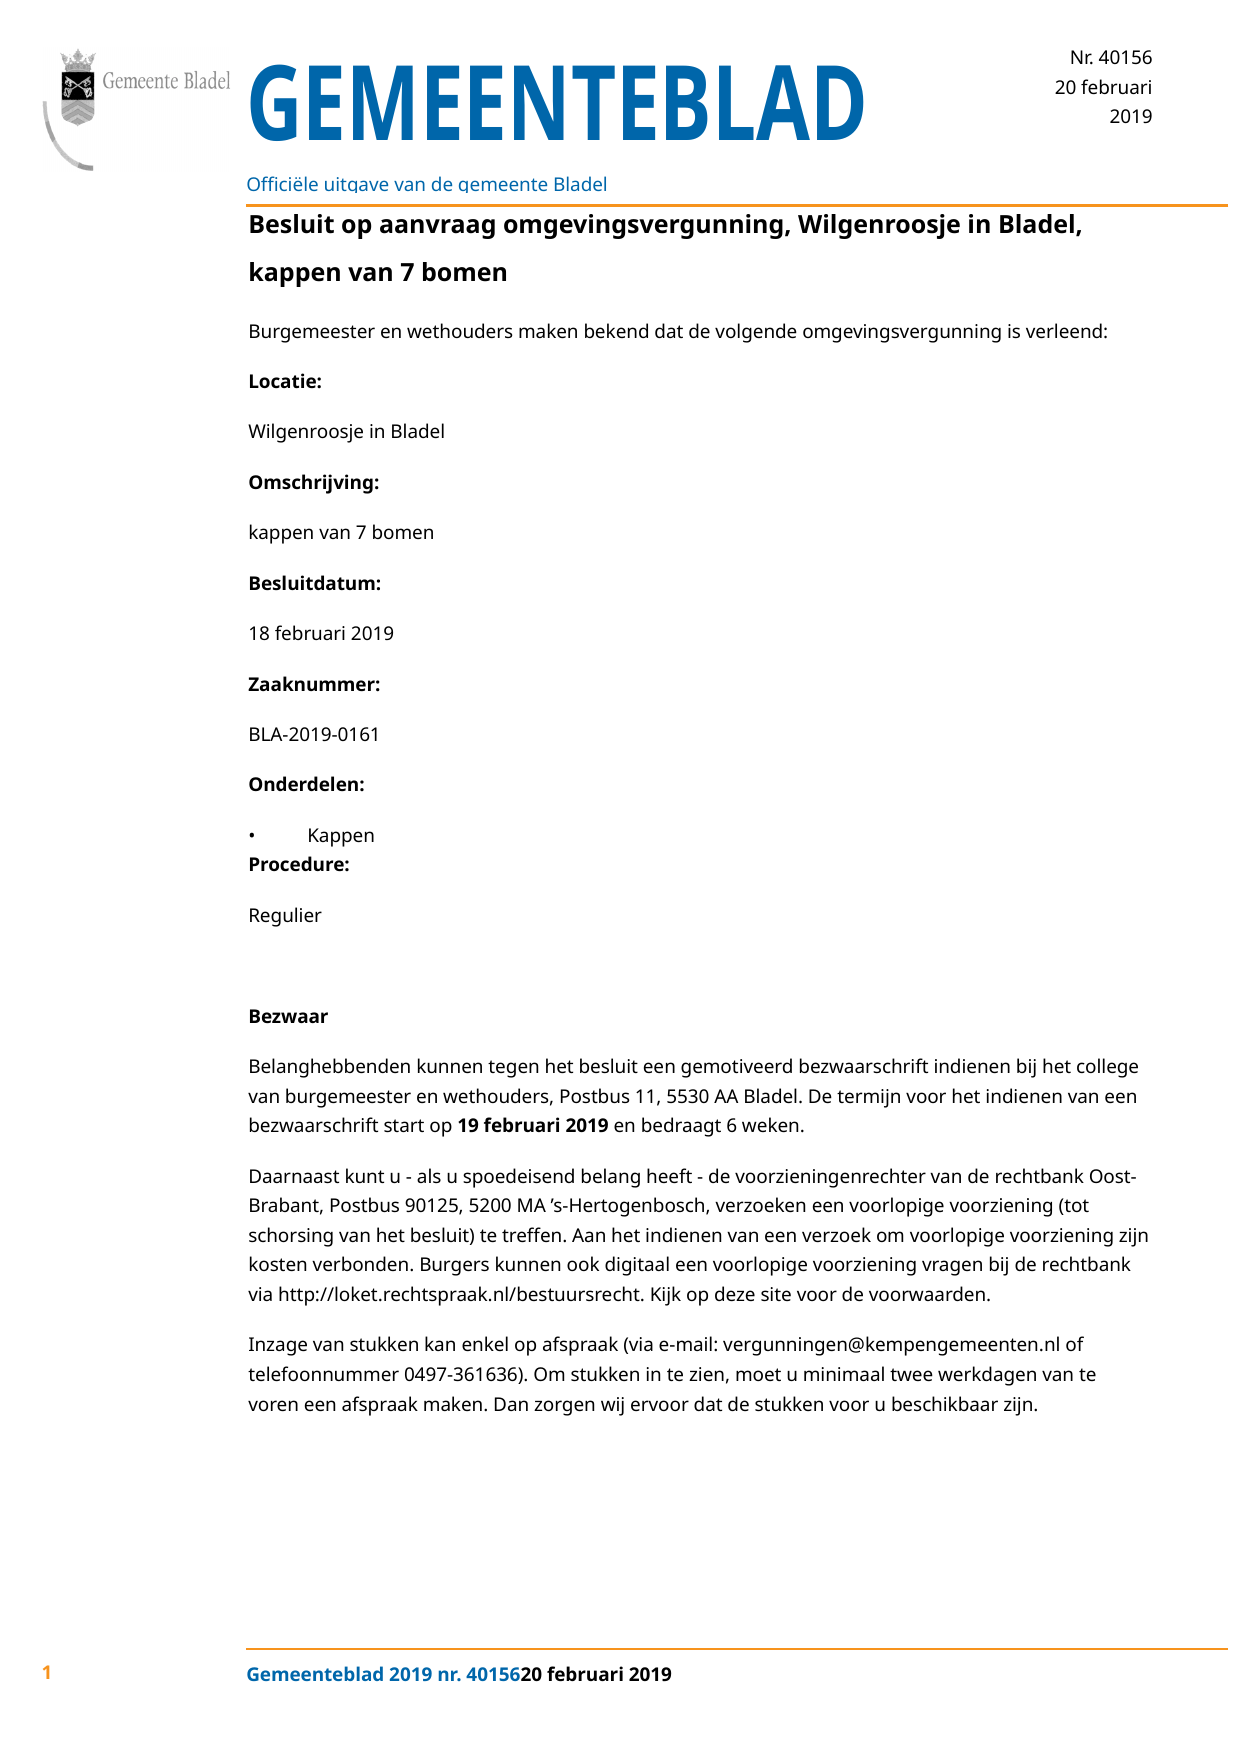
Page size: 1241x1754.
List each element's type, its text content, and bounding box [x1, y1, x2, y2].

text kappen van 7 bomen [248, 519, 1152, 545]
list Kappen [248, 822, 1152, 848]
picture [41, 47, 231, 172]
text Bezwaar [248, 1003, 1152, 1029]
text Zaaknummer: [248, 671, 1152, 697]
text BLA-2019-0161 [248, 721, 1152, 747]
text Besluit op aanvraag omgevingsvergunning, Wilgenroosje in Bladel, kappen van 7 bomen [248, 207, 1152, 288]
text Belanghebbenden kunnen tegen het besluit een gemotiveerd bezwaarschrift indienen bij het college van burgemeester en wethouders, Postbus 11, 5530 AA Bladel. De termijn voor het indienen van een bezwaarschrift start op 19 februari 2019 en bedraagt 6 weken. [248, 1053, 1152, 1138]
text Onderdelen: [248, 772, 1152, 797]
text Locatie: [248, 368, 1152, 394]
text Besluitdatum: [248, 570, 1152, 596]
text Wilgenroosje in Bladel [248, 419, 1152, 444]
text Regulier [248, 902, 1152, 928]
text 18 februari 2019 [248, 620, 1152, 646]
text Inzage van stukken kan enkel op afspraak (via e-mail: vergunningen@kempengemeenten.nl of telefoonnummer 0497-361636). Om stukken in te zien, moet u minimaal twee werkdagen van te voren een afspraak maken. Dan zorgen wij ervoor dat de stukken voor u beschikbaar zijn. [248, 1332, 1152, 1417]
text Burgemeester en wethouders maken bekend dat de volgende omgevingsvergunning is verleend: [248, 318, 1152, 344]
text Daarnaast kunt u - als u spoedeisend belang heeft - de voorzieningenrechter van de rechtbank Oost-Brabant, Postbus 90125, 5200 MA ’s-Hertogenbosch, verzoeken een voorlopige voorziening (tot schorsing van het besluit) te treffen. Aan het indienen van een verzoek om voorlopige voorziening zijn kosten verbonden. Burgers kunnen ook digitaal een voorlopige voorziening vragen bij de rechtbank via http://loket.rechtspraak.nl/bestuursrecht. Kijk op deze site voor de voorwaarden. [248, 1163, 1152, 1307]
text Omschrijving: [248, 469, 1152, 495]
text Procedure: [248, 852, 1152, 877]
